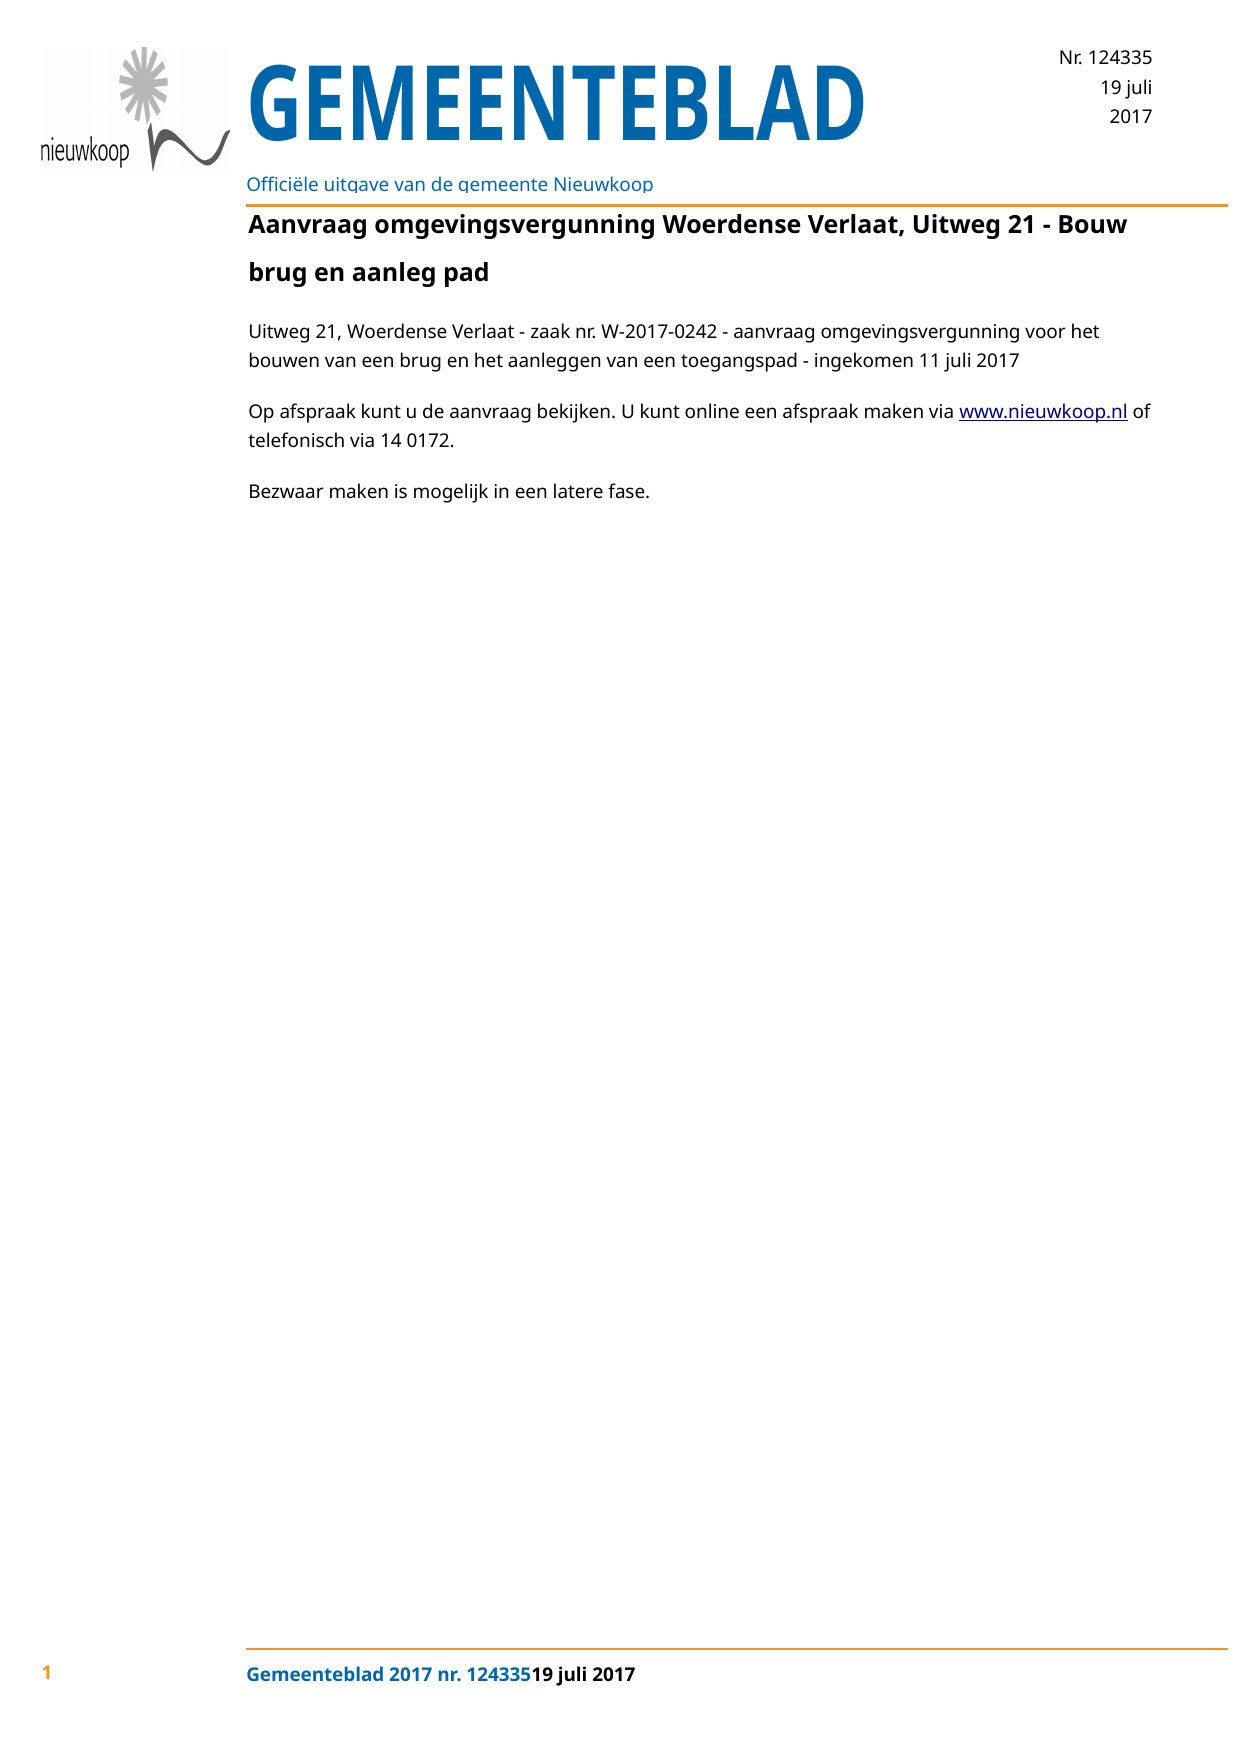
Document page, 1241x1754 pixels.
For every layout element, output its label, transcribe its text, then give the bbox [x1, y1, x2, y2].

text Uitweg 21, Woerdense Verlaat - zaak nr. W-2017-0242 - aanvraag omgevingsvergunning voor het bouwen van een brug en het aanleggen van een toegangspad - ingekomen 11 juli 2017 [248, 318, 1152, 373]
text Bezwaar maken is mogelijk in een latere fase. [248, 478, 1152, 504]
picture [41, 47, 231, 172]
text Aanvraag omgevingsvergunning Woerdense Verlaat, Uitweg 21 - Bouw brug en aanleg pad [248, 207, 1152, 288]
text Op afspraak kunt u de aanvraag bekijken. U kunt online een afspraak maken via www.nieuwkoop.nl of telefonisch via 14 0172. [248, 398, 1152, 453]
